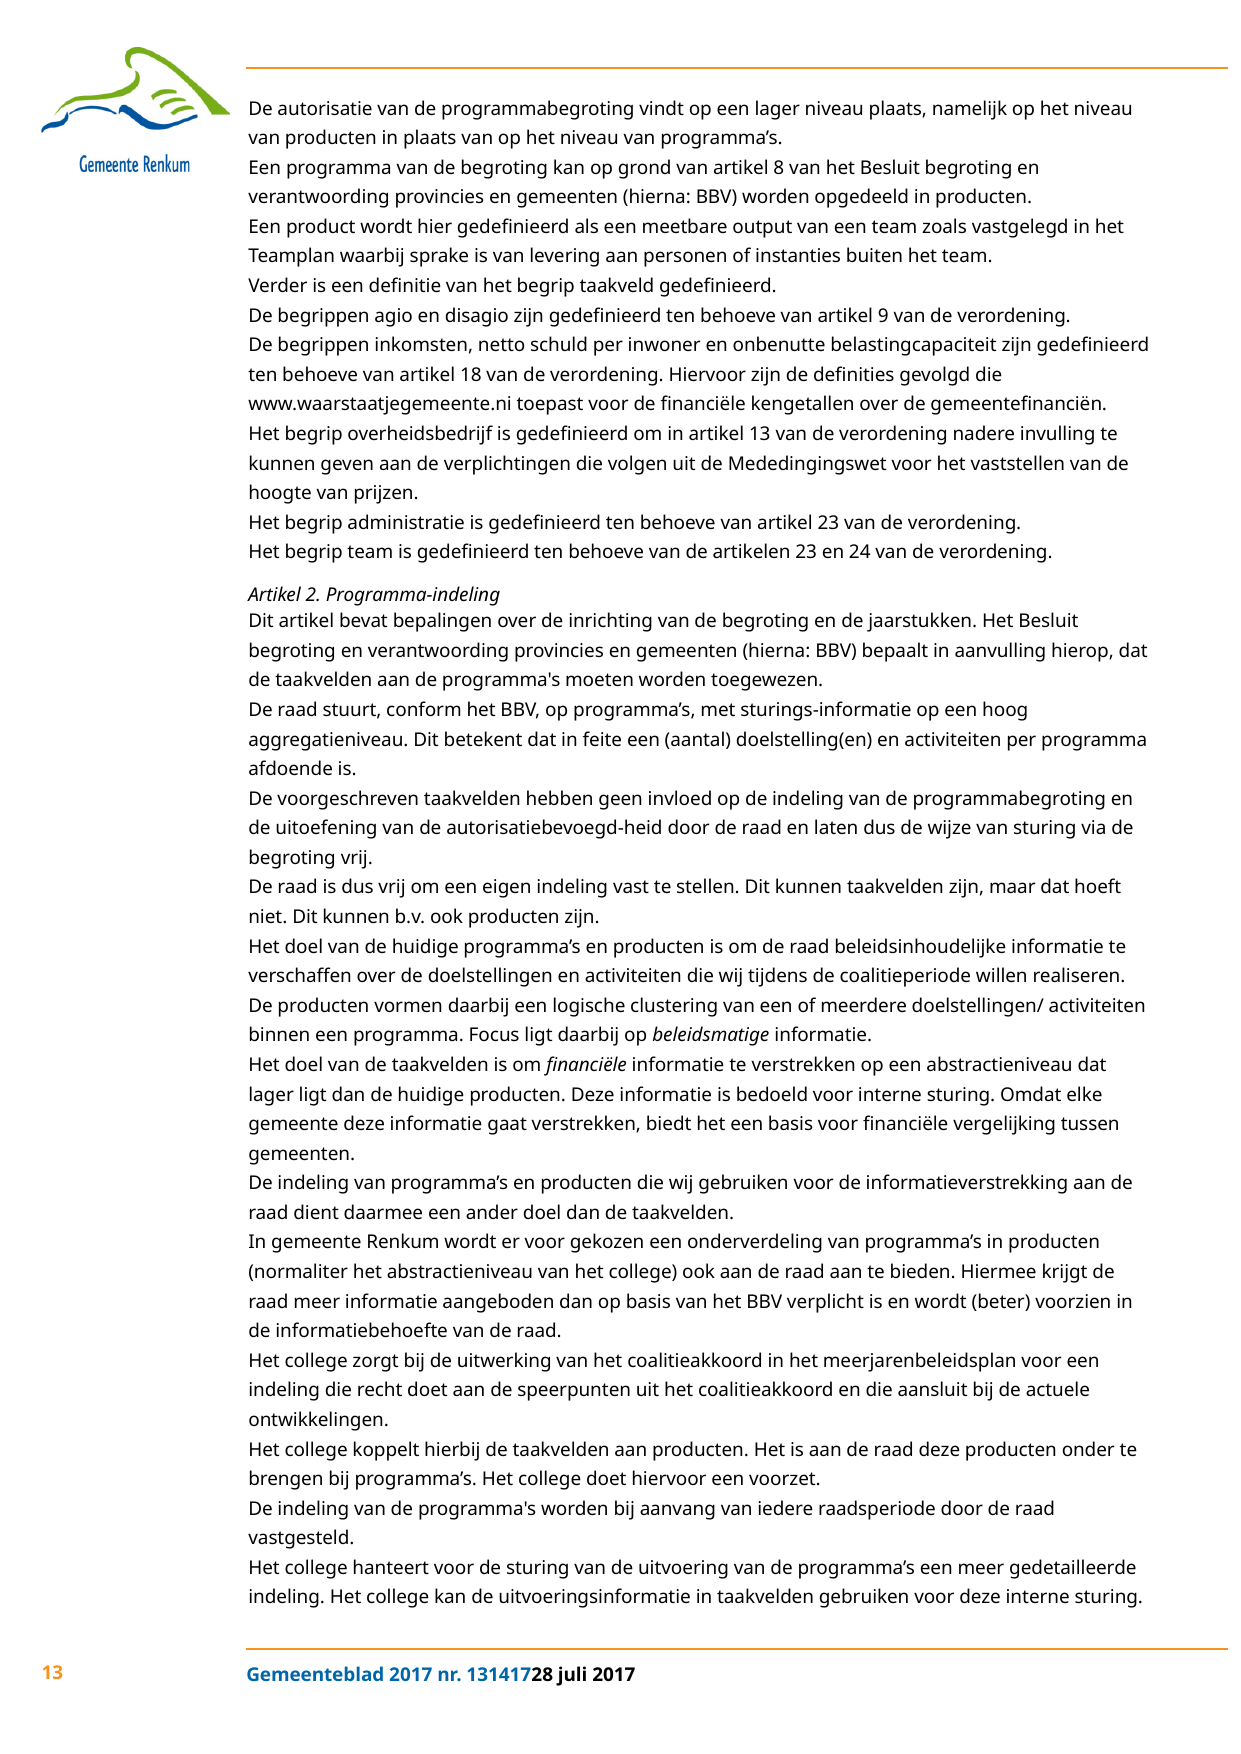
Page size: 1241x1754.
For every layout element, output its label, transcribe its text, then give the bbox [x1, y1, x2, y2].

text Het college zorgt bij de uitwerking van het coalitieakkoord in het meerjarenbeleidsplan voor een indeling die recht doet aan de speerpunten uit het coalitieakkoord en die aansluit bij de actuele ontwikkelingen. [248, 1347, 1152, 1432]
text Het begrip administratie is gedefinieerd ten behoeve van artikel 23 van de verordening. [248, 509, 1152, 535]
text Het begrip team is gedefinieerd ten behoeve van de artikelen 23 en 24 van de verordening. [248, 538, 1152, 564]
text De begrippen inkomsten, netto schuld per inwoner en onbenutte belastingcapaciteit zijn gedefinieerd ten behoeve van artikel 18 van de verordening. Hiervoor zijn de definities gevolgd die www.waarstaatjegemeente.ni toepast voor de financiële kengetallen over de gemeentefinanciën. [248, 331, 1152, 416]
text Artikel 2. Programma-indeling [248, 582, 1152, 607]
text Het begrip overheidsbedrijf is gedefinieerd om in artikel 13 van de verordening nadere invulling te kunnen geven aan de verplichtingen die volgen uit de Mededingingswet voor het vaststellen van de hoogte van prijzen. [248, 420, 1152, 505]
text Het college koppelt hierbij de taakvelden aan producten. Het is aan de raad deze producten onder te brengen bij programma’s. Het college doet hiervoor een voorzet. [248, 1436, 1152, 1491]
text De autorisatie van de programmabegroting vindt op een lager niveau plaats, namelijk op het niveau van producten in plaats van op het niveau van programma’s. [248, 95, 1152, 150]
text Het doel van de huidige programma’s en producten is om de raad beleidsinhoudelijke informatie te verschaffen over de doelstellingen en activiteiten die wij tijdens de coalitieperiode willen realiseren. De producten vormen daarbij een logische clustering van een of meerdere doelstellingen/ activiteiten binnen een programma. Focus ligt daarbij op beleidsmatige informatie. [248, 933, 1152, 1047]
text Dit artikel bevat bepalingen over de inrichting van de begroting en de jaarstukken. Het Besluit begroting en verantwoording provincies en gemeenten (hierna: BBV) bepaalt in aanvulling hierop, dat de taakvelden aan de programma's moeten worden toegewezen. [248, 607, 1152, 692]
text Verder is een definitie van het begrip taakveld gedefinieerd. [248, 272, 1152, 298]
text De indeling van programma’s en producten die wij gebruiken voor de informatieverstrekking aan de raad dient daarmee een ander doel dan de taakvelden. [248, 1169, 1152, 1225]
text De raad is dus vrij om een eigen indeling vast te stellen. Dit kunnen taakvelden zijn, maar dat hoeft niet. Dit kunnen b.v. ook producten zijn. [248, 874, 1152, 929]
text De indeling van de programma's worden bij aanvang van iedere raadsperiode door de raad vastgesteld. [248, 1495, 1152, 1550]
picture [41, 47, 231, 172]
text In gemeente Renkum wordt er voor gekozen een onderverdeling van programma’s in producten (normaliter het abstractieniveau van het college) ook aan de raad aan te bieden. Hiermee krijgt de raad meer informatie aangeboden dan op basis van het BBV verplicht is en wordt (beter) voorzien in de informatiebehoefte van de raad. [248, 1229, 1152, 1343]
text Het college hanteert voor de sturing van de uitvoering van de programma’s een meer gedetailleerde indeling. Het college kan de uitvoeringsinformatie in taakvelden gebruiken voor deze interne sturing. [248, 1554, 1152, 1609]
text De begrippen agio en disagio zijn gedefinieerd ten behoeve van artikel 9 van de verordening. [248, 302, 1152, 328]
text De raad stuurt, conform het BBV, op programma’s, met sturings-informatie op een hoog aggregatieniveau. Dit betekent dat in feite een (aantal) doelstelling(en) en activiteiten per programma afdoende is. [248, 696, 1152, 781]
text Een programma van de begroting kan op grond van artikel 8 van het Besluit begroting en verantwoording provincies en gemeenten (hierna: BBV) worden opgedeeld in producten. [248, 154, 1152, 209]
text Een product wordt hier gedefinieerd als een meetbare output van een team zoals vastgelegd in het Teamplan waarbij sprake is van levering aan personen of instanties buiten het team. [248, 213, 1152, 268]
text Het doel van de taakvelden is om financiële informatie te verstrekken op een abstractieniveau dat lager ligt dan de huidige producten. Deze informatie is bedoeld voor interne sturing. Omdat elke gemeente deze informatie gaat verstrekken, biedt het een basis voor financiële vergelijking tussen gemeenten. [248, 1051, 1152, 1166]
text De voorgeschreven taakvelden hebben geen invloed op de indeling van de programmabegroting en de uitoefening van de autorisatiebevoegd-heid door de raad en laten dus de wijze van sturing via de begroting vrij. [248, 785, 1152, 870]
